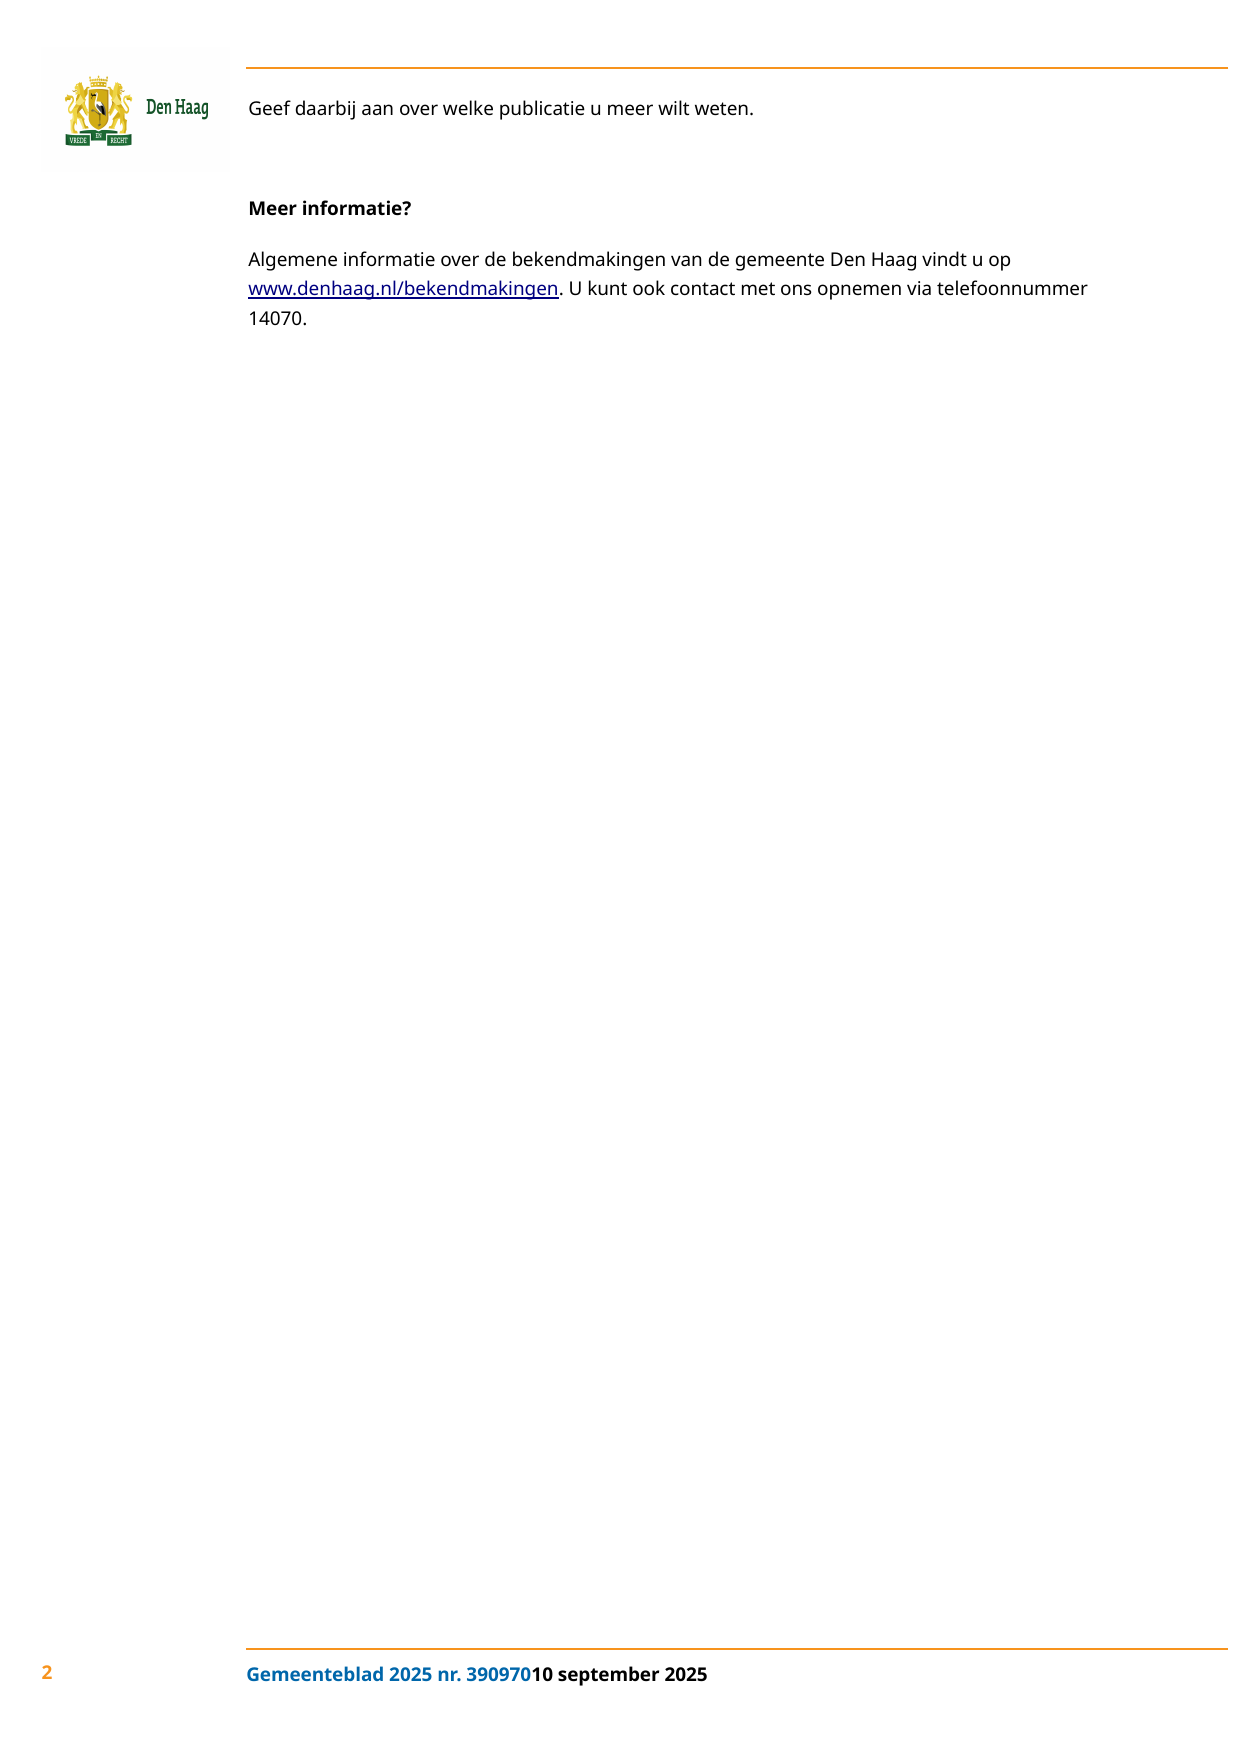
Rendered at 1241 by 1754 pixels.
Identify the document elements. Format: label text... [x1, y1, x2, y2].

text Algemene informatie over de bekendmakingen van de gemeente Den Haag vindt u op www.denhaag.nl/bekendmakingen. U kunt ook contact met ons opnemen via telefoonnummer 14070. [248, 246, 1152, 331]
text Meer informatie? [248, 196, 1152, 221]
text Geef daarbij aan over welke publicatie u meer wilt weten. [248, 95, 1152, 121]
picture [41, 47, 231, 172]
